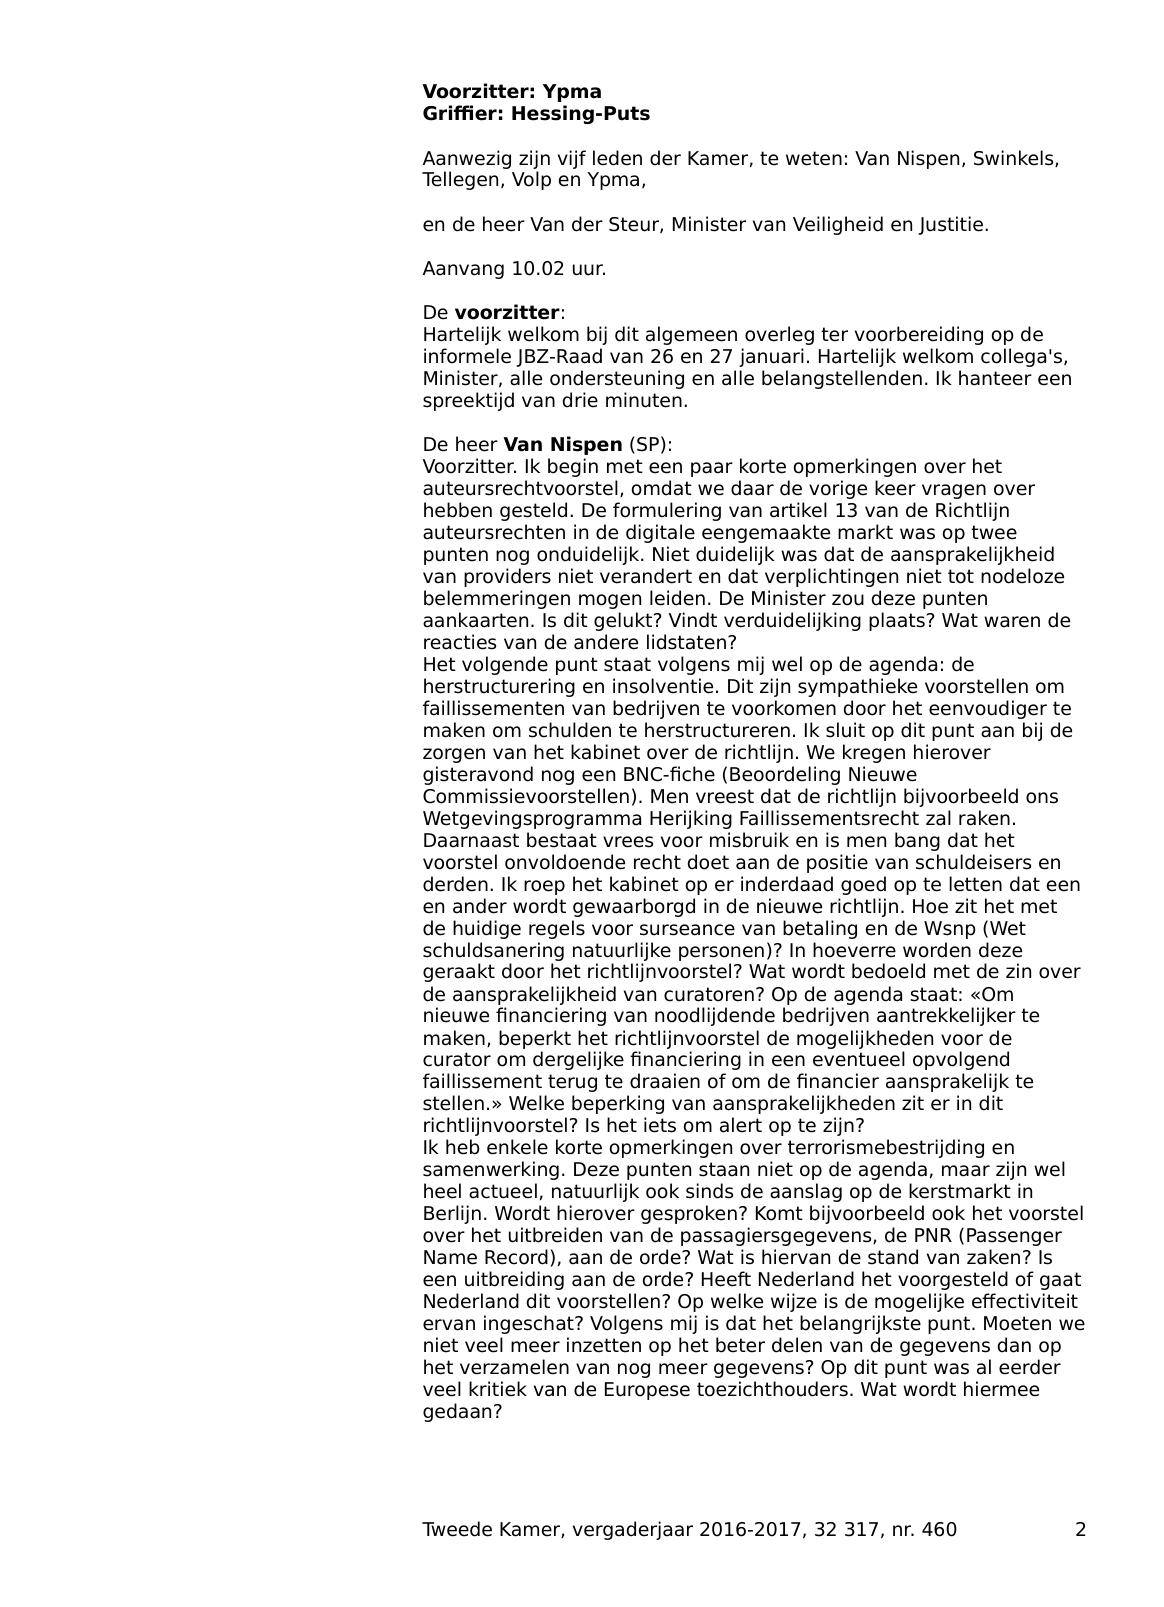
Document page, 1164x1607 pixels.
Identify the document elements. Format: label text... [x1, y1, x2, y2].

text Aanwezig zijn vijf leden der Kamer, te weten: Van Nispen, Swinkels, Tellegen, Volp en Ypma, [422, 147, 1087, 191]
text De voorzitter: [422, 302, 1087, 324]
text De heer Van Nispen (SP): [422, 434, 1087, 456]
text en de heer Van der Steur, Minister van Veiligheid en Justitie. [422, 213, 1087, 236]
text Voorzitter. Ik begin met een paar korte opmerkingen over het auteursrechtvoorstel, omdat we daar de vorige keer vragen over hebben gesteld. De formulering van artikel 13 van de Richtlijn auteursrechten in de digitale eengemaakte markt was op twee punten nog onduidelijk. Niet duidelijk was dat de aansprakelijkheid van providers niet verandert en dat verplichtingen niet tot nodeloze belemmeringen mogen leiden. De Minister zou deze punten aankaarten. Is dit gelukt? Vindt verduidelijking plaats? Wat waren de reacties van de andere lidstaten? [422, 456, 1087, 654]
text Hartelijk welkom bij dit algemeen overleg ter voorbereiding op de informele JBZ-Raad van 26 en 27 januari. Hartelijk welkom collega's, Minister, alle ondersteuning en alle belangstellenden. Ik hanteer een spreektijd van drie minuten. [422, 324, 1087, 412]
text Ik heb enkele korte opmerkingen over terrorismebestrijding en samenwerking. Deze punten staan niet op de agenda, maar zijn wel heel actueel, natuurlijk ook sinds de aanslag op de kerstmarkt in Berlijn. Wordt hierover gesproken? Komt bijvoorbeeld ook het voorstel over het uitbreiden van de passagiersgegevens, de PNR (Passenger Name Record), aan de orde? Wat is hiervan de stand van zaken? Is een uitbreiding aan de orde? Heeft Nederland het voorgesteld of gaat Nederland dit voorstellen? Op welke wijze is de mogelijke effectiviteit ervan ingeschat? Volgens mij is dat het belangrijkste punt. Moeten we niet veel meer inzetten op het beter delen van de gegevens dan op het verzamelen van nog meer gegevens? Op dit punt was al eerder veel kritiek van de Europese toezichthouders. Wat wordt hiermee gedaan? [422, 1137, 1087, 1423]
text Het volgende punt staat volgens mij wel op de agenda: de herstructurering en insolventie. Dit zijn sympathieke voorstellen om faillissementen van bedrijven te voorkomen door het eenvoudiger te maken om schulden te herstructureren. Ik sluit op dit punt aan bij de zorgen van het kabinet over de richtlijn. We kregen hierover gisteravond nog een BNC-fiche (Beoordeling Nieuwe Commissievoorstellen). Men vreest dat de richtlijn bijvoorbeeld ons Wetgevingsprogramma Herijking Faillissementsrecht zal raken. Daarnaast bestaat vrees voor misbruik en is men bang dat het voorstel onvoldoende recht doet aan de positie van schuldeisers en derden. Ik roep het kabinet op er inderdaad goed op te letten dat een en ander wordt gewaarborgd in de nieuwe richtlijn. Hoe zit het met de huidige regels voor surseance van betaling en de Wsnp (Wet schuldsanering natuurlijke personen)? In hoeverre worden deze geraakt door het richtlijnvoorstel? Wat wordt bedoeld met de zin over de aansprakelijkheid van curatoren? Op de agenda staat: «Om nieuwe financiering van noodlijdende bedrijven aantrekkelijker te maken, beperkt het richtlijnvoorstel de mogelijkheden voor de curator om dergelijke financiering in een eventueel opvolgend faillissement terug te draaien of om de financier aansprakelijk te stellen.» Welke beperking van aansprakelijkheden zit er in dit richtlijnvoorstel? Is het iets om alert op te zijn? [422, 654, 1087, 1137]
text Voorzitter: Ypma [422, 81, 1087, 103]
text Aanvang 10.02 uur. [422, 258, 1087, 280]
text Griffier: Hessing-Puts [422, 103, 1087, 125]
